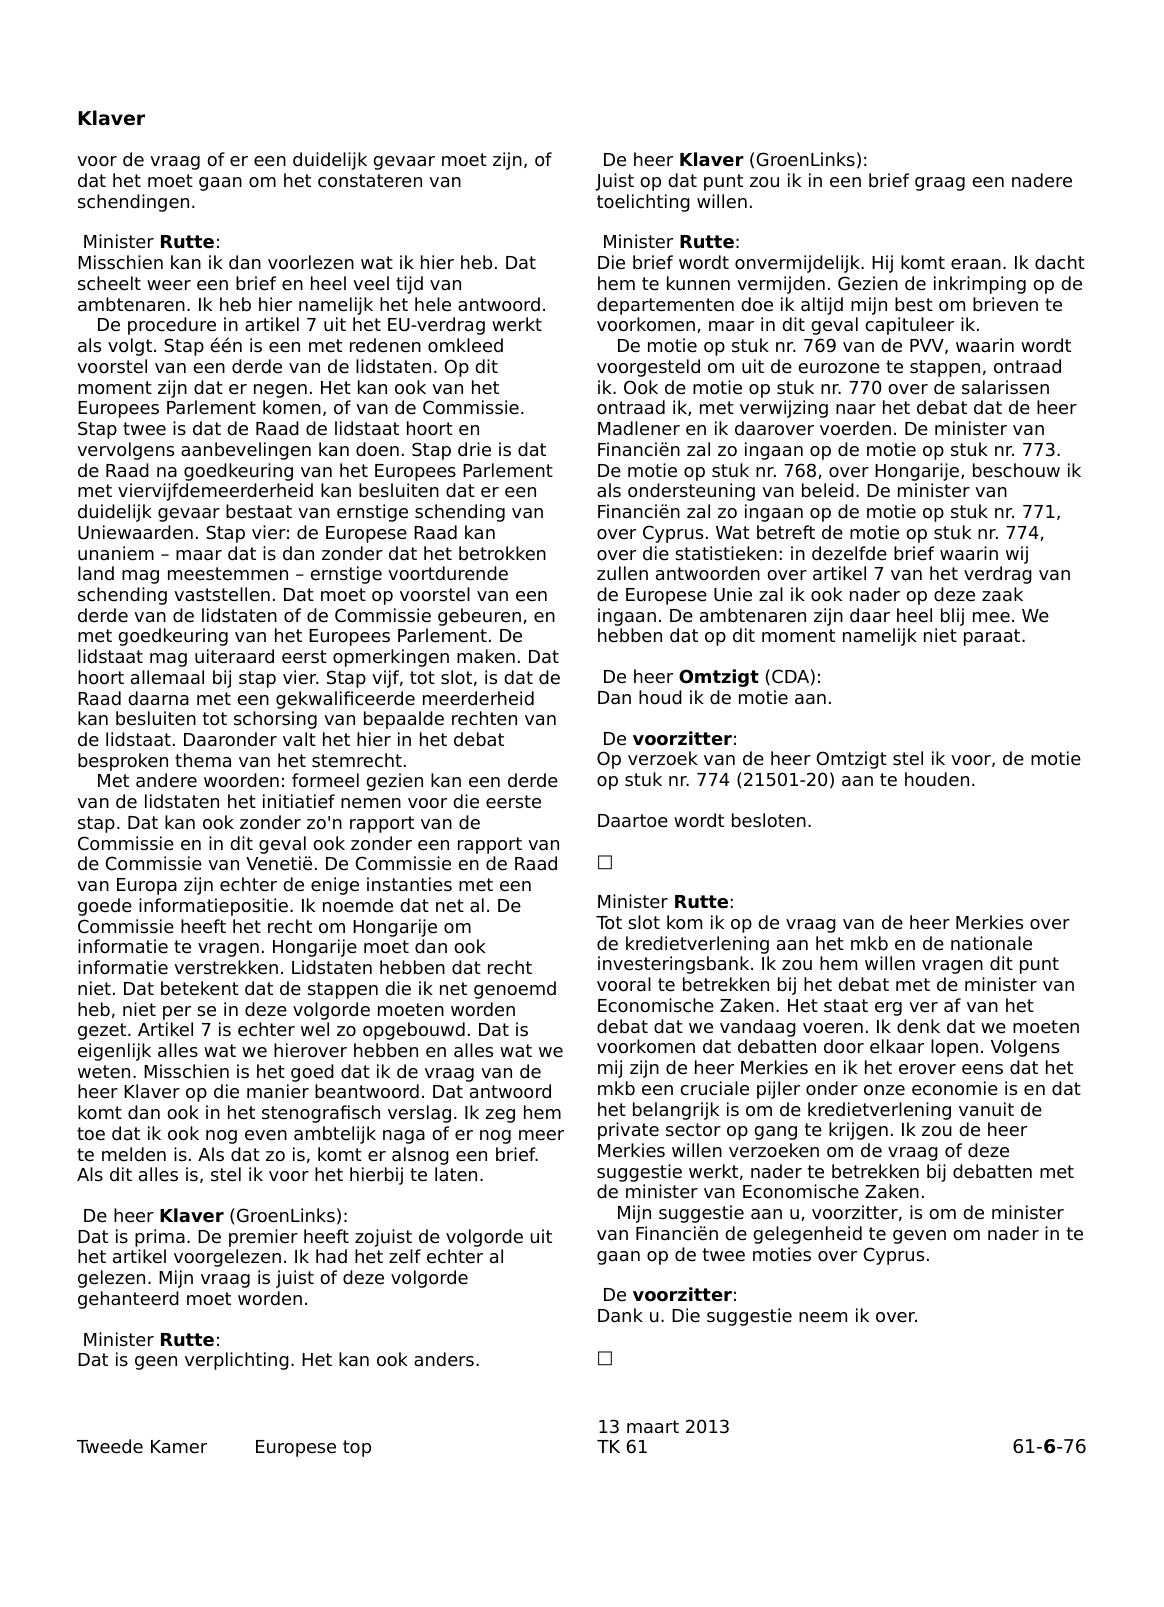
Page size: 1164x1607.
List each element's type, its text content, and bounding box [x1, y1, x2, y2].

text Dat is prima. De premier heeft zojuist de volgorde uit het artikel voorgelezen. Ik had het zelf echter al gelezen. Mijn vraag is juist of deze volgorde gehanteerd moet worden. [77, 1227, 567, 1309]
text Tot slot kom ik op de vraag van de heer Merkies over de kredietverlening aan het mkb en de nationale investeringsbank. Ik zou hem willen vragen dit punt vooral te betrekken bij het debat met de minister van Economische Zaken. Het staat erg ver af van het debat dat we vandaag voeren. Ik denk dat we moeten voorkomen dat debatten door elkaar lopen. Volgens mij zijn de heer Merkies en ik het erover eens dat het mkb een cruciale pijler onder onze economie is en dat het belangrijk is om de kredietverlening vanuit de private sector op gang te krijgen. Ik zou de heer Merkies willen verzoeken om de vraag of deze suggestie werkt, nader te betrekken bij debatten met de minister van Economische Zaken. [596, 913, 1087, 1203]
text Die brief wordt onvermijdelijk. Hij komt eraan. Ik dacht hem te kunnen vermijden. Gezien de inkrimping op de departementen doe ik altijd mijn best om brieven te voorkomen, maar in dit geval capituleer ik. [596, 253, 1087, 336]
text Dan houd ik de motie aan. [596, 688, 1087, 708]
text Daartoe wordt besloten. [596, 811, 1087, 831]
text De heer Klaver (GroenLinks): [596, 150, 1087, 171]
text Dat is geen verplichting. Het kan ook anders. [77, 1350, 567, 1371]
text Juist op dat punt zou ik in een brief graag een nadere toelichting willen. [596, 171, 1087, 212]
text voor de vraag of er een duidelijk gevaar moet zijn, of dat het moet gaan om het constateren van schendingen. [77, 150, 567, 212]
text De voorzitter: [596, 1285, 1087, 1306]
text Mijn suggestie aan u, voorzitter, is om de minister van Financiën de gelegenheid te geven om nader in te gaan op de twee moties over Cyprus. [596, 1203, 1087, 1265]
text Met andere woorden: formeel gezien kan een derde van de lidstaten het initiatief nemen voor die eerste stap. Dat kan ook zonder zo'n rapport van de Commissie en in dit geval ook zonder een rapport van de Commissie van Venetië. De Commissie en de Raad van Europa zijn echter de enige instanties met een goede informatiepositie. Ik noemde dat net al. De Commissie heeft het recht om Hongarije om informatie te vragen. Hongarije moet dan ook informatie verstrekken. Lidstaten hebben dat recht niet. Dat betekent dat de stappen die ik net genoemd heb, niet per se in deze volgorde moeten worden gezet. Artikel 7 is echter wel zo opgebouwd. Dat is eigenlijk alles wat we hierover hebben en alles wat we weten. Misschien is het goed dat ik de vraag van de heer Klaver op die manier beantwoord. Dat antwoord komt dan ook in het stenografisch verslag. Ik zeg hem toe dat ik ook nog even ambtelijk naga of er nog meer te melden is. Als dat zo is, komt er alsnog een brief. Als dit alles is, stel ik voor het hierbij te laten. [77, 771, 567, 1186]
text □ [596, 1347, 1087, 1367]
text De motie op stuk nr. 769 van de PVV, waarin wordt voorgesteld om uit de eurozone te stappen, ontraad ik. Ook de motie op stuk nr. 770 over de salarissen ontraad ik, met verwijzing naar het debat dat de heer Madlener en ik daarover voerden. De minister van Financiën zal zo ingaan op de motie op stuk nr. 773. De motie op stuk nr. 768, over Hongarije, beschouw ik als ondersteuning van beleid. De minister van Financiën zal zo ingaan op de motie op stuk nr. 771, over Cyprus. Wat betreft de motie op stuk nr. 774, over die statistieken: in dezelfde brief waarin wij zullen antwoorden over artikel 7 van het verdrag van de Europese Unie zal ik ook nader op deze zaak ingaan. De ambtenaren zijn daar heel blij mee. We hebben dat op dit moment namelijk niet paraat. [596, 336, 1087, 647]
text Minister Rutte: [77, 232, 567, 253]
text Minister Rutte: [596, 892, 1087, 913]
text Misschien kan ik dan voorlezen wat ik hier heb. Dat scheelt weer een brief en heel veel tijd van ambtenaren. Ik heb hier namelijk het hele antwoord. [77, 253, 567, 315]
text Dank u. Die suggestie neem ik over. [596, 1306, 1087, 1327]
text Minister Rutte: [596, 232, 1087, 253]
text De voorzitter: [596, 728, 1087, 749]
text De heer Klaver (GroenLinks): [77, 1206, 567, 1227]
text □ [596, 851, 1087, 872]
text De heer Omtzigt (CDA): [596, 667, 1087, 688]
text Op verzoek van de heer Omtzigt stel ik voor, de motie op stuk nr. 774 (21501-20) aan te houden. [596, 749, 1087, 791]
text Minister Rutte: [77, 1329, 567, 1350]
text De procedure in artikel 7 uit het EU-verdrag werkt als volgt. Stap één is een met redenen omkleed voorstel van een derde van de lidstaten. Op dit moment zijn dat er negen. Het kan ook van het Europees Parlement komen, of van de Commissie. Stap twee is dat de Raad de lidstaat hoort en vervolgens aanbevelingen kan doen. Stap drie is dat de Raad na goedkeuring van het Europees Parlement met viervijfdemeerderheid kan besluiten dat er een duidelijk gevaar bestaat van ernstige schending van Uniewaarden. Stap vier: de Europese Raad kan unaniem – maar dat is dan zonder dat het betrokken land mag meestemmen – ernstige voortdurende schending vaststellen. Dat moet op voorstel van een derde van de lidstaten of de Commissie gebeuren, en met goedkeuring van het Europees Parlement. De lidstaat mag uiteraard eerst opmerkingen maken. Dat hoort allemaal bij stap vier. Stap vijf, tot slot, is dat de Raad daarna met een gekwalificeerde meerderheid kan besluiten tot schorsing van bepaalde rechten van de lidstaat. Daaronder valt het hier in het debat besproken thema van het stemrecht. [77, 315, 567, 771]
